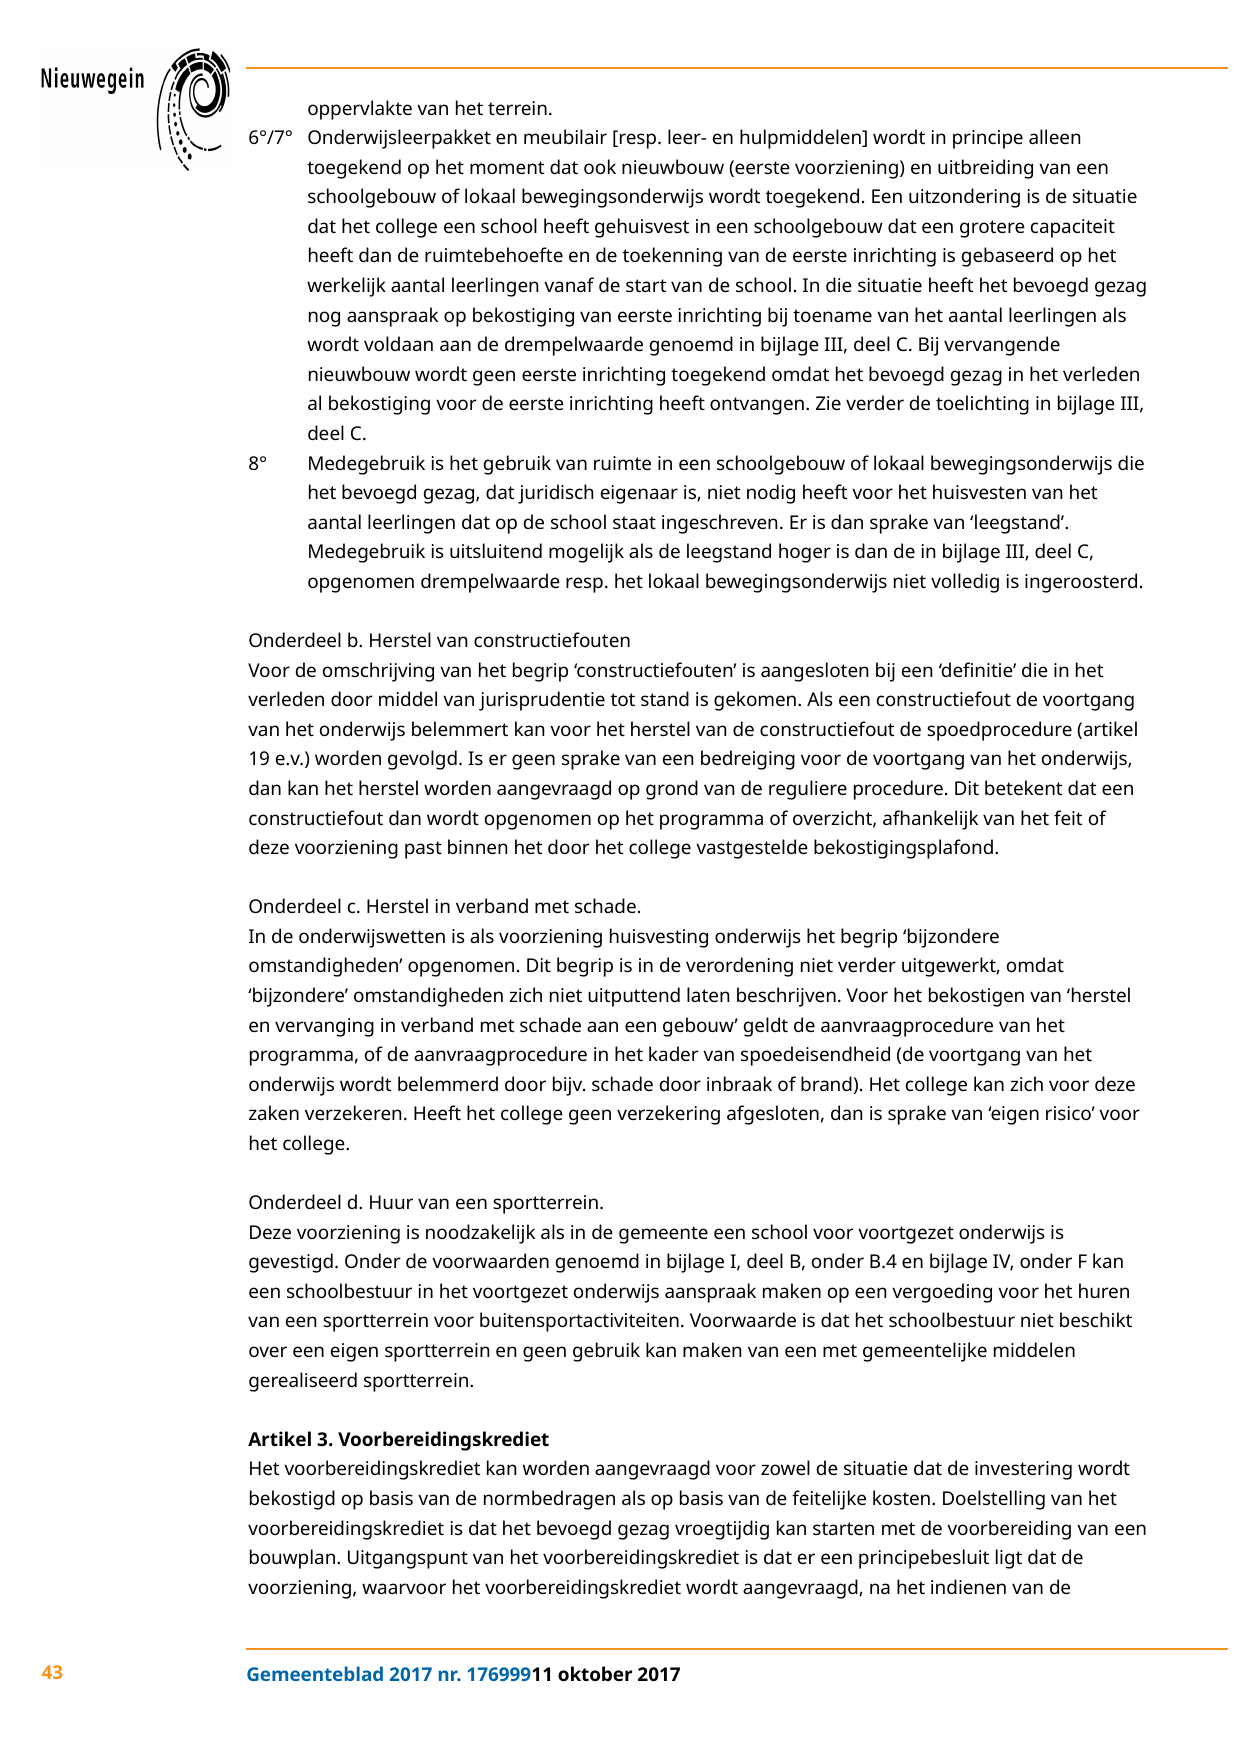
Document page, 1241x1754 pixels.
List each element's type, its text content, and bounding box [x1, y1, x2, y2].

text Artikel 3. Voorbereidingskrediet [248, 1426, 1152, 1452]
text Onderdeel d. Huur van een sportterrein. [248, 1189, 1152, 1215]
list Medegebruik is het gebruik van ruimte in een schoolgebouw of lokaal bewegingsonderwijs die het bevoegd gezag, dat juridisch eigenaar is, niet nodig heeft voor het huisvesten van het aantal leerlingen dat op de school staat ingeschreven. Er is dan sprake van ‘leegstand’. Medegebruik is uitsluitend mogelijk als de leegstand hoger is dan de in bijlage III, deel C, opgenomen drempelwaarde resp. het lokaal bewegingsonderwijs niet volledig is ingeroosterd. [248, 450, 1152, 594]
text Onderdeel c. Herstel in verband met schade. [248, 893, 1152, 919]
list oppervlakte van het terrein. [248, 95, 1152, 121]
text Voor de omschrijving van het begrip ‘constructiefouten’ is aangesloten bij een ‘definitie’ die in het verleden door middel van jurisprudentie tot stand is gekomen. Als een constructiefout de voortgang van het onderwijs belemmert kan voor het herstel van de constructiefout de spoedprocedure (artikel 19 e.v.) worden gevolgd. Is er geen sprake van een bedreiging voor de voortgang van het onderwijs, dan kan het herstel worden aangevraagd op grond van de reguliere procedure. Dit betekent dat een constructiefout dan wordt opgenomen op het programma of overzicht, afhankelijk van het feit of deze voorziening past binnen het door het college vastgestelde bekostigingsplafond. [248, 657, 1152, 860]
list Onderwijsleerpakket en meubilair [resp. leer- en hulpmiddelen] wordt in principe alleen toegekend op het moment dat ook nieuwbouw (eerste voorziening) en uitbreiding van een schoolgebouw of lokaal bewegingsonderwijs wordt toegekend. Een uitzondering is de situatie dat het college een school heeft gehuisvest in een schoolgebouw dat een grotere capaciteit heeft dan de ruimtebehoefte en de toekenning van de eerste inrichting is gebaseerd op het werkelijk aantal leerlingen vanaf de start van de school. In die situatie heeft het bevoegd gezag nog aanspraak op bekostiging van eerste inrichting bij toename van het aantal leerlingen als wordt voldaan aan de drempelwaarde genoemd in bijlage III, deel C. Bij vervangende nieuwbouw wordt geen eerste inrichting toegekend omdat het bevoegd gezag in het verleden al bekostiging voor de eerste inrichting heeft ontvangen. Zie verder de toelichting in bijlage III, deel C. [248, 124, 1152, 446]
text Het voorbereidingskrediet kan worden aangevraagd voor zowel de situatie dat de investering wordt bekostigd op basis van de normbedragen als op basis van de feitelijke kosten. Doelstelling van het voorbereidingskrediet is dat het bevoegd gezag vroegtijdig kan starten met de voorbereiding van een bouwplan. Uitgangspunt van het voorbereidingskrediet is dat er een principebesluit ligt dat de voorziening, waarvoor het voorbereidingskrediet wordt aangevraagd, na het indienen van de [248, 1456, 1152, 1600]
picture [41, 47, 231, 172]
text Onderdeel b. Herstel van constructiefouten [248, 627, 1152, 653]
text In de onderwijswetten is als voorziening huisvesting onderwijs het begrip ‘bijzondere omstandigheden’ opgenomen. Dit begrip is in de verordening niet verder uitgewerkt, omdat ‘bijzondere’ omstandigheden zich niet uitputtend laten beschrijven. Voor het bekostigen van ‘herstel en vervanging in verband met schade aan een gebouw’ geldt de aanvraagprocedure van het programma, of de aanvraagprocedure in het kader van spoedeisendheid (de voortgang van het onderwijs wordt belemmerd door bijv. schade door inbraak of brand). Het college kan zich voor deze zaken verzekeren. Heeft het college geen verzekering afgesloten, dan is sprake van ‘eigen risico’ voor het college. [248, 923, 1152, 1156]
text Deze voorziening is noodzakelijk als in de gemeente een school voor voortgezet onderwijs is gevestigd. Onder de voorwaarden genoemd in bijlage I, deel B, onder B.4 en bijlage IV, onder F kan een schoolbestuur in het voortgezet onderwijs aanspraak maken op een vergoeding voor het huren van een sportterrein voor buitensportactiviteiten. Voorwaarde is dat het schoolbestuur niet beschikt over een eigen sportterrein en geen gebruik kan maken van een met gemeentelijke middelen gerealiseerd sportterrein. [248, 1219, 1152, 1393]
